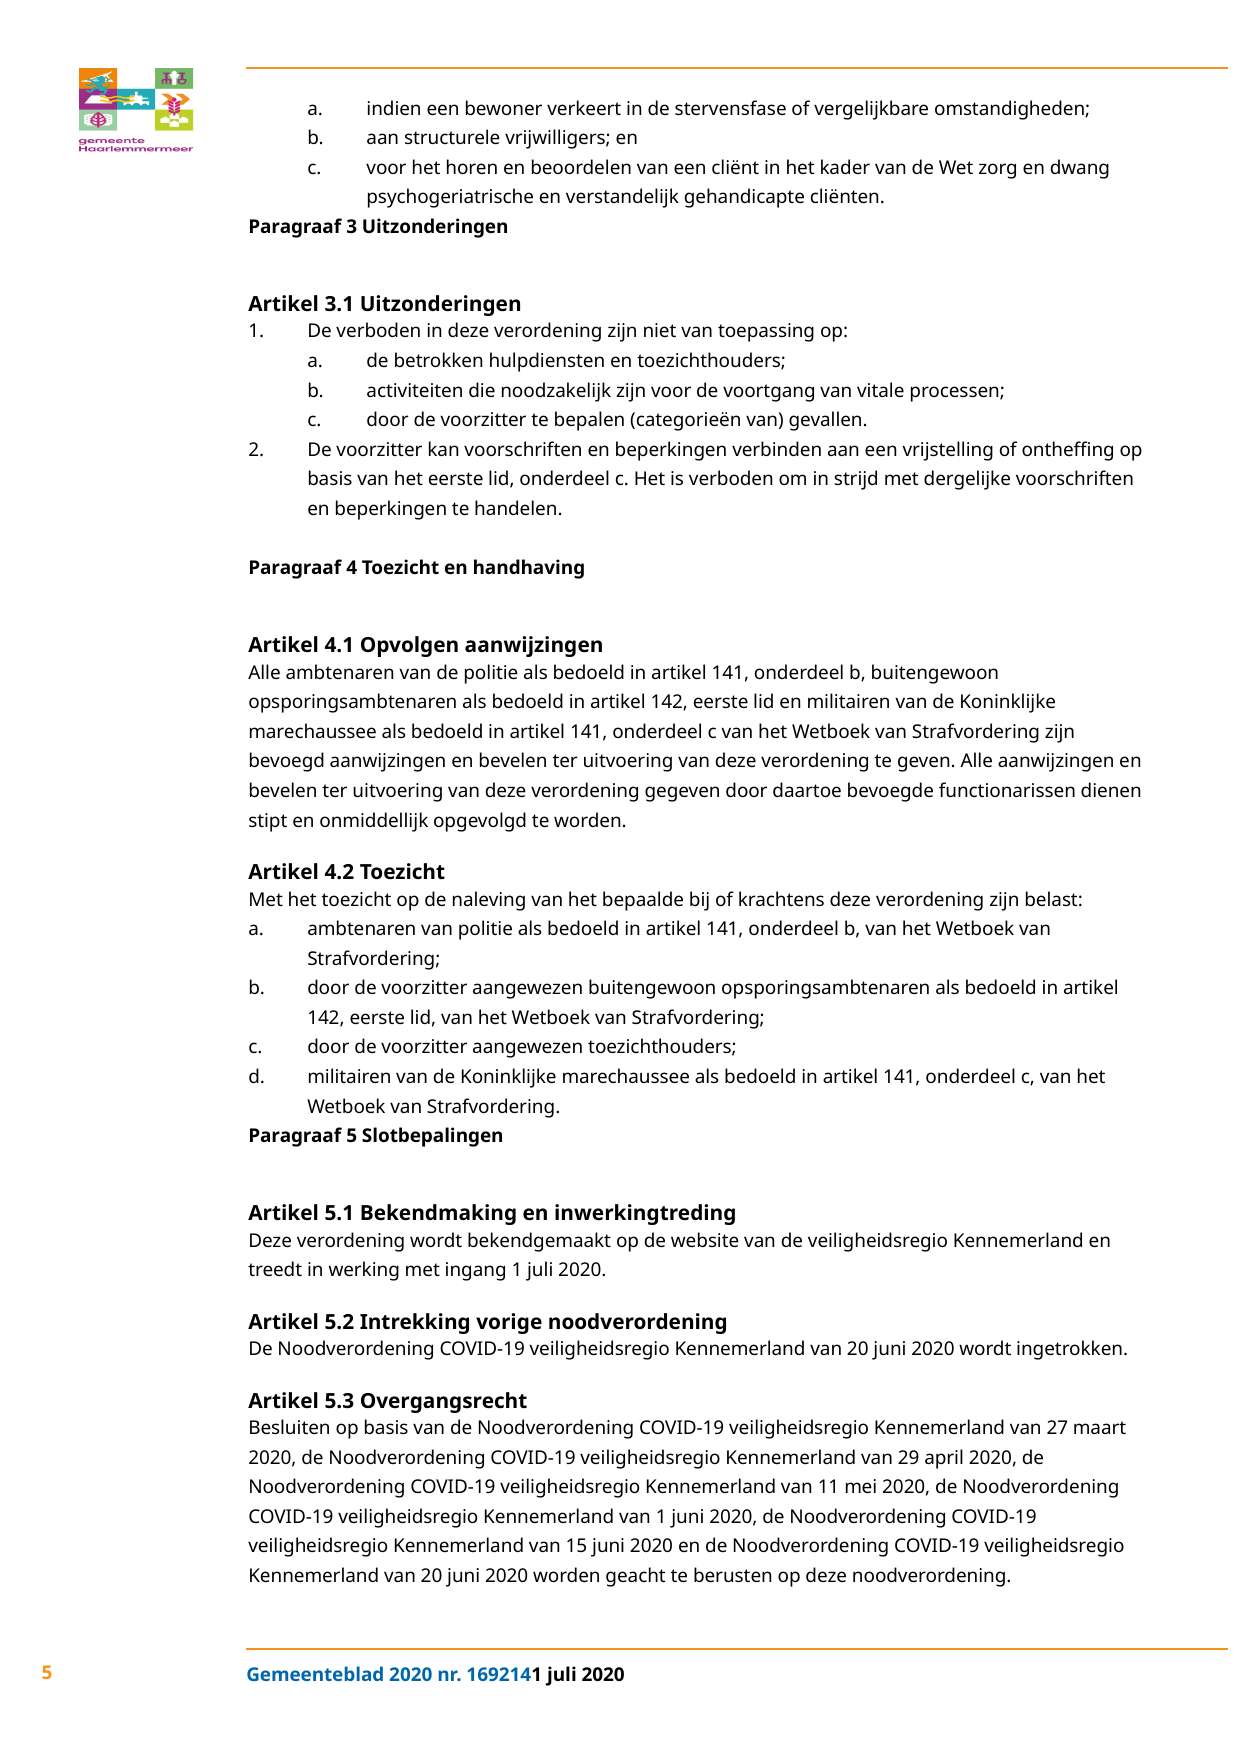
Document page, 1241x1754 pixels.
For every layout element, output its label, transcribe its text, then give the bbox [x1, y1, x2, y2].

text Artikel 5.3 Overgangsrecht [248, 1386, 1152, 1414]
list militairen van de Koninklijke marechaussee als bedoeld in artikel 141, onderdeel c, van het Wetboek van Strafvordering. [248, 1063, 1152, 1118]
list indien een bewoner verkeert in de stervensfase of vergelijkbare omstandigheden; [307, 95, 1152, 121]
list voor het horen en beoordelen van een cliënt in het kader van de Wet zorg en dwang psychogeriatrische en verstandelijk gehandicapte cliënten. [307, 154, 1152, 209]
text Paragraaf 5 Slotbepalingen [248, 1122, 1152, 1148]
list ambtenaren van politie als bedoeld in artikel 141, onderdeel b, van het Wetboek van Strafvordering; [248, 915, 1152, 971]
text Paragraaf 4 Toezicht en handhaving [248, 554, 1152, 580]
list aan structurele vrijwilligers; en [307, 124, 1152, 150]
list door de voorzitter aangewezen toezichthouders; [248, 1034, 1152, 1059]
text Artikel 4.1 Opvolgen aanwijzingen [248, 631, 1152, 659]
text Met het toezicht op de naleving van het bepaalde bij of krachtens deze verordening zijn belast: [248, 886, 1152, 911]
text Artikel 4.2 Toezicht [248, 857, 1152, 886]
text Paragraaf 3 Uitzonderingen [248, 213, 1152, 239]
text Deze verordening wordt bekendgemaakt op de website van de veiligheidsregio Kennemerland en treedt in werking met ingang 1 juli 2020. [248, 1227, 1152, 1282]
list door de voorzitter aangewezen buitengewoon opsporingsambtenaren als bedoeld in artikel 142, eerste lid, van het Wetboek van Strafvordering; [248, 974, 1152, 1030]
picture [41, 47, 231, 172]
list de betrokken hulpdiensten en toezichthouders; [307, 347, 1152, 373]
text Artikel 3.1 Uitzonderingen [248, 289, 1152, 318]
list De voorzitter kan voorschriften en beperkingen verbinden aan een vrijstelling of ontheffing op basis van het eerste lid, onderdeel c. Het is verboden om in strijd met dergelijke voorschriften en beperkingen te handelen. [248, 436, 1152, 521]
text De Noodverordening COVID-19 veiligheidsregio Kennemerland van 20 juni 2020 wordt ingetrokken. [248, 1335, 1152, 1361]
list door de voorzitter te bepalen (categorieën van) gevallen. [307, 406, 1152, 432]
text Besluiten op basis van de Noodverordening COVID-19 veiligheidsregio Kennemerland van 27 maart 2020, de Noodverordening COVID-19 veiligheidsregio Kennemerland van 29 april 2020, de Noodverordening COVID-19 veiligheidsregio Kennemerland van 11 mei 2020, de Noodverordening COVID-19 veiligheidsregio Kennemerland van 1 juni 2020, de Noodverordening COVID-19 veiligheidsregio Kennemerland van 15 juni 2020 en de Noodverordening COVID-19 veiligheidsregio Kennemerland van 20 juni 2020 worden geacht te berusten op deze noodverordening. [248, 1414, 1152, 1588]
list activiteiten die noodzakelijk zijn voor de voortgang van vitale processen; [307, 377, 1152, 403]
text Artikel 5.1 Bekendmaking en inwerkingtreding [248, 1198, 1152, 1227]
text Alle ambtenaren van de politie als bedoeld in artikel 141, onderdeel b, buitengewoon opsporingsambtenaren als bedoeld in artikel 142, eerste lid en militairen van de Koninklijke marechaussee als bedoeld in artikel 141, onderdeel c van het Wetboek van Strafvordering zijn bevoegd aanwijzingen en bevelen ter uitvoering van deze verordening te geven. Alle aanwijzingen en bevelen ter uitvoering van deze verordening gegeven door daartoe bevoegde functionarissen dienen stipt en onmiddellijk opgevolgd te worden. [248, 659, 1152, 833]
list De verboden in deze verordening zijn niet van toepassing op: [248, 318, 1152, 343]
text Artikel 5.2 Intrekking vorige noodverordening [248, 1307, 1152, 1335]
